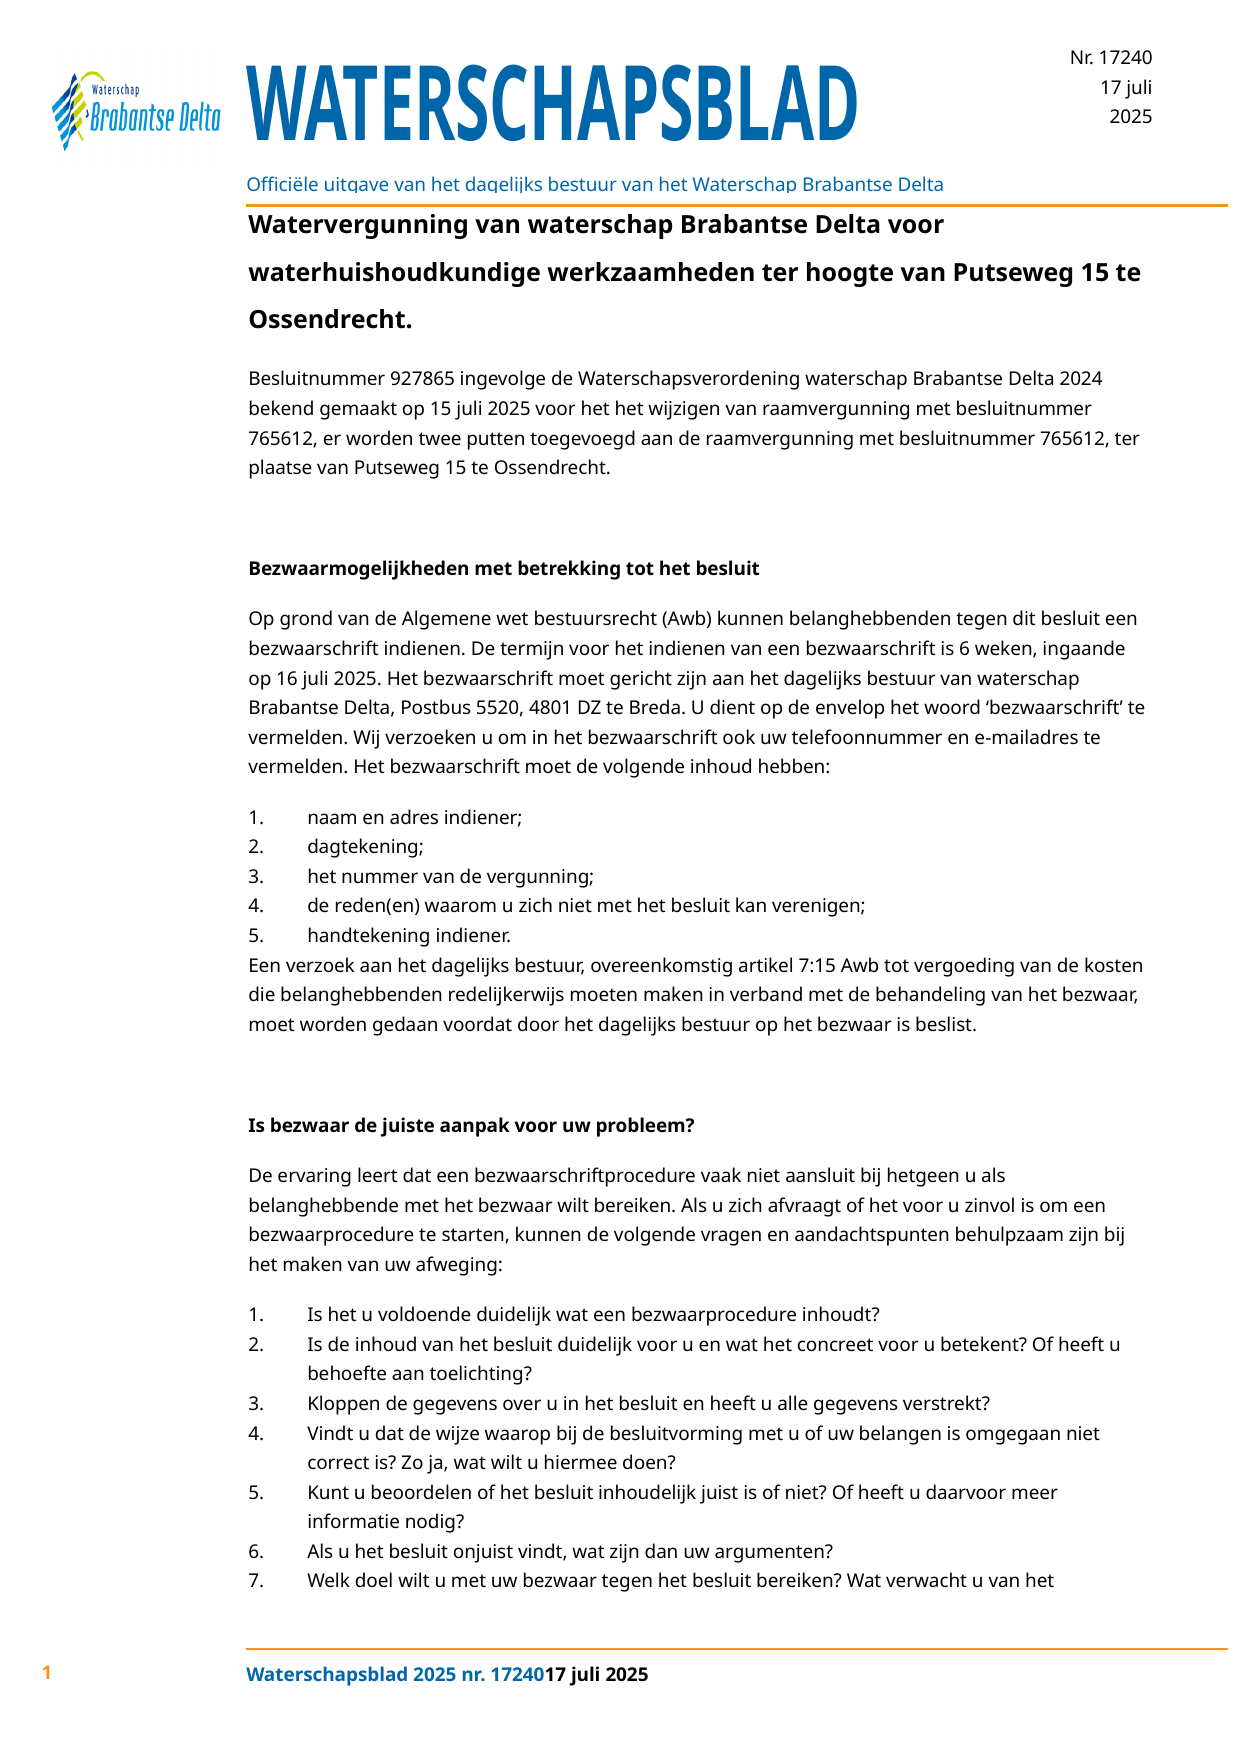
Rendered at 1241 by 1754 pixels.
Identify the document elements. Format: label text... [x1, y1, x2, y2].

text Een verzoek aan het dagelijks bestuur, overeenkomstig artikel 7:15 Awb tot vergoeding van de kosten die belanghebbenden redelijkerwijs moeten maken in verband met de behandeling van het bezwaar, moet worden gedaan voordat door het dagelijks bestuur op het bezwaar is beslist. [248, 952, 1152, 1037]
list de reden(en) waarom u zich niet met het besluit kan verenigen; [248, 893, 1152, 918]
list het nummer van de vergunning; [248, 863, 1152, 889]
list Kloppen de gegevens over u in het besluit en heeft u alle gegevens verstrekt? [248, 1390, 1152, 1416]
picture [41, 47, 231, 172]
text De ervaring leert dat een bezwaarschriftprocedure vaak niet aansluit bij hetgeen u als belanghebbende met het bezwaar wilt bereiken. Als u zich afvraagt of het voor u zinvol is om een bezwaarprocedure te starten, kunnen de volgende vragen en aandachtspunten behulpzaam zijn bij het maken van uw afweging: [248, 1162, 1152, 1277]
list handtekening indiener. [248, 922, 1152, 948]
text Op grond van de Algemene wet bestuursrecht (Awb) kunnen belanghebbenden tegen dit besluit een bezwaarschrift indienen. De termijn voor het indienen van een bezwaarschrift is 6 weken, ingaande op 16 juli 2025. Het bezwaarschrift moet gericht zijn aan het dagelijks bestuur van waterschap Brabantse Delta, Postbus 5520, 4801 DZ te Breda. U dient op de envelop het woord ‘bezwaarschrift’ te vermelden. Wij verzoeken u om in het bezwaarschrift ook uw telefoonnummer en e‑mailadres te vermelden. Het bezwaarschrift moet de volgende inhoud hebben: [248, 606, 1152, 779]
list dagtekening; [248, 833, 1152, 859]
list Is het u voldoende duidelijk wat een bezwaarprocedure inhoudt? [248, 1301, 1152, 1327]
list Is de inhoud van het besluit duidelijk voor u en wat het concreet voor u betekent? Of heeft u behoefte aan toelichting? [248, 1331, 1152, 1386]
text Bezwaarmogelijkheden met betrekking tot het besluit [248, 555, 1152, 581]
list Vindt u dat de wijze waarop bij de besluitvorming met u of uw belangen is omgegaan niet correct is? Zo ja, wat wilt u hiermee doen? [248, 1420, 1152, 1475]
text Is bezwaar de juiste aanpak voor uw probleem? [248, 1112, 1152, 1137]
list naam en adres indiener; [248, 804, 1152, 829]
text Watervergunning van waterschap Brabantse Delta voor waterhuishoudkundige werkzaamheden ter hoogte van Putseweg 15 te Ossendrecht. [248, 207, 1152, 336]
list Als u het besluit onjuist vindt, wat zijn dan uw argumenten? [248, 1538, 1152, 1564]
list Kunt u beoordelen of het besluit inhoudelijk juist is of niet? Of heeft u daarvoor meer informatie nodig? [248, 1479, 1152, 1534]
text Besluitnummer 927865 ingevolge de Waterschapsverordening waterschap Brabantse Delta 2024 bekend gemaakt op 15 juli 2025 voor het het wijzigen van raamvergunning met besluitnummer 765612, er worden twee putten toegevoegd aan de raamvergunning met besluitnummer 765612, ter plaatse van Putseweg 15 te Ossendrecht. [248, 366, 1152, 480]
list Welk doel wilt u met uw bezwaar tegen het besluit bereiken? Wat verwacht u van het [248, 1568, 1152, 1593]
